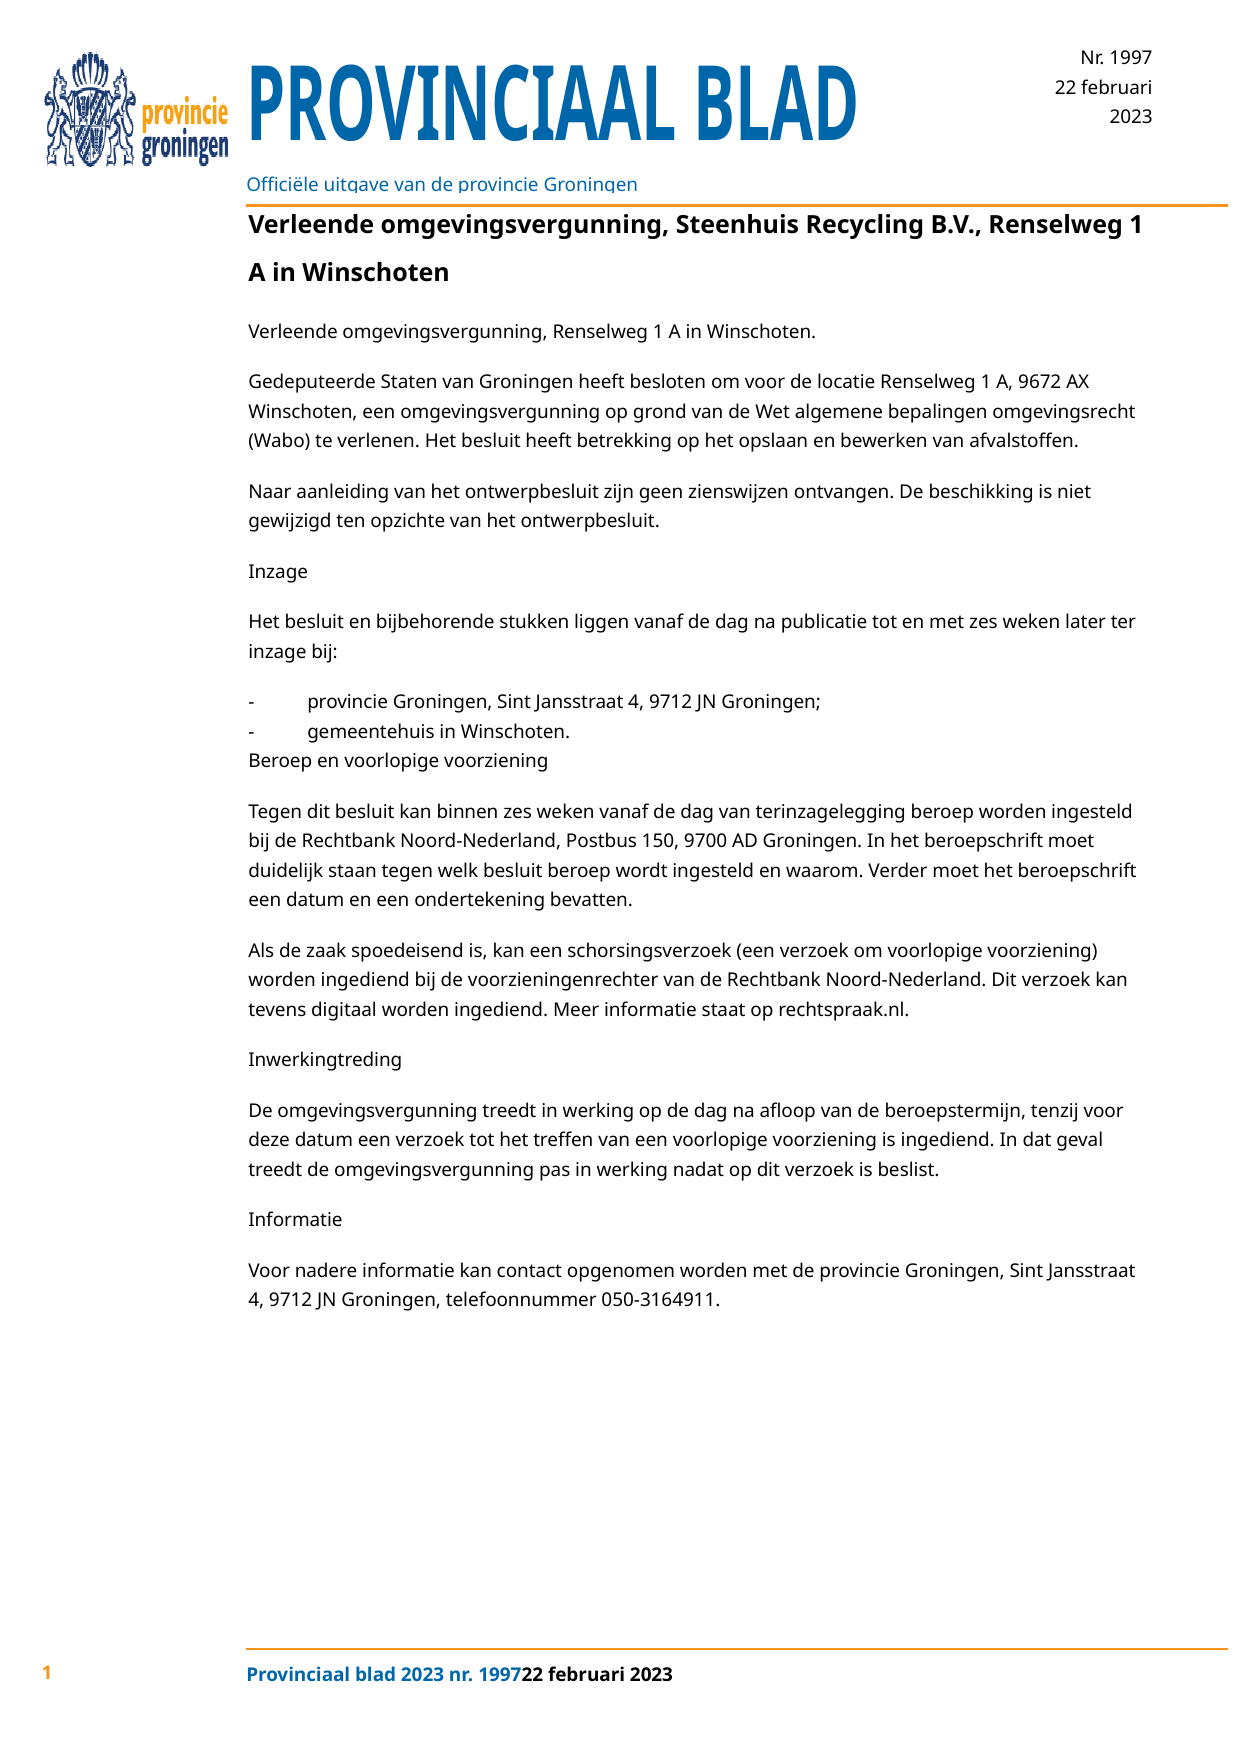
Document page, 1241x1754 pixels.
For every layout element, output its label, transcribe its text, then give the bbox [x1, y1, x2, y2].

text Tegen dit besluit kan binnen zes weken vanaf de dag van terinzagelegging beroep worden ingesteld bij de Rechtbank Noord-Nederland, Postbus 150, 9700 AD Groningen. In het beroepschrift moet duidelijk staan tegen welk besluit beroep wordt ingesteld en waarom. Verder moet het beroepschrift een datum en een ondertekening bevatten. [248, 798, 1152, 912]
text Verleende omgevingsvergunning, Renselweg 1 A in Winschoten. [248, 318, 1152, 344]
text Naar aanleiding van het ontwerpbesluit zijn geen zienswijzen ontvangen. De beschikking is niet gewijzigd ten opzichte van het ontwerpbesluit. [248, 478, 1152, 533]
text Verleende omgevingsvergunning, Steenhuis Recycling B.V., Renselweg 1 A in Winschoten [248, 207, 1152, 288]
text De omgevingsvergunning treedt in werking op de dag na afloop van de beroepstermijn, tenzij voor deze datum een verzoek tot het treffen van een voorlopige voorziening is ingediend. In dat geval treedt de omgevingsvergunning pas in werking nadat op dit verzoek is beslist. [248, 1097, 1152, 1182]
text Gedeputeerde Staten van Groningen heeft besloten om voor de locatie Renselweg 1 A, 9672 AX Winschoten, een omgevingsvergunning op grond van de Wet algemene bepalingen omgevingsrecht (Wabo) te verlenen. Het besluit heeft betrekking op het opslaan en bewerken van afvalstoffen. [248, 368, 1152, 453]
text Inwerkingtreding [248, 1047, 1152, 1072]
text Beroep en voorlopige voorziening [248, 747, 1152, 773]
picture [41, 47, 231, 172]
text Als de zaak spoedeisend is, kan een schorsingsverzoek (een verzoek om voorlopige voorziening) worden ingediend bij de voorzieningenrechter van de Rechtbank Noord-Nederland. Dit verzoek kan tevens digitaal worden ingediend. Meer informatie staat op rechtspraak.nl. [248, 937, 1152, 1022]
text Voor nadere informatie kan contact opgenomen worden met de provincie Groningen, Sint Jansstraat 4, 9712 JN Groningen, telefoonnummer 050-3164911. [248, 1257, 1152, 1312]
text Het besluit en bijbehorende stukken liggen vanaf de dag na publicatie tot en met zes weken later ter inzage bij: [248, 608, 1152, 664]
list gemeentehuis in Winschoten. [248, 718, 1152, 744]
text Inzage [248, 558, 1152, 584]
text Informatie [248, 1207, 1152, 1232]
list provincie Groningen, Sint Jansstraat 4, 9712 JN Groningen; [248, 688, 1152, 714]
